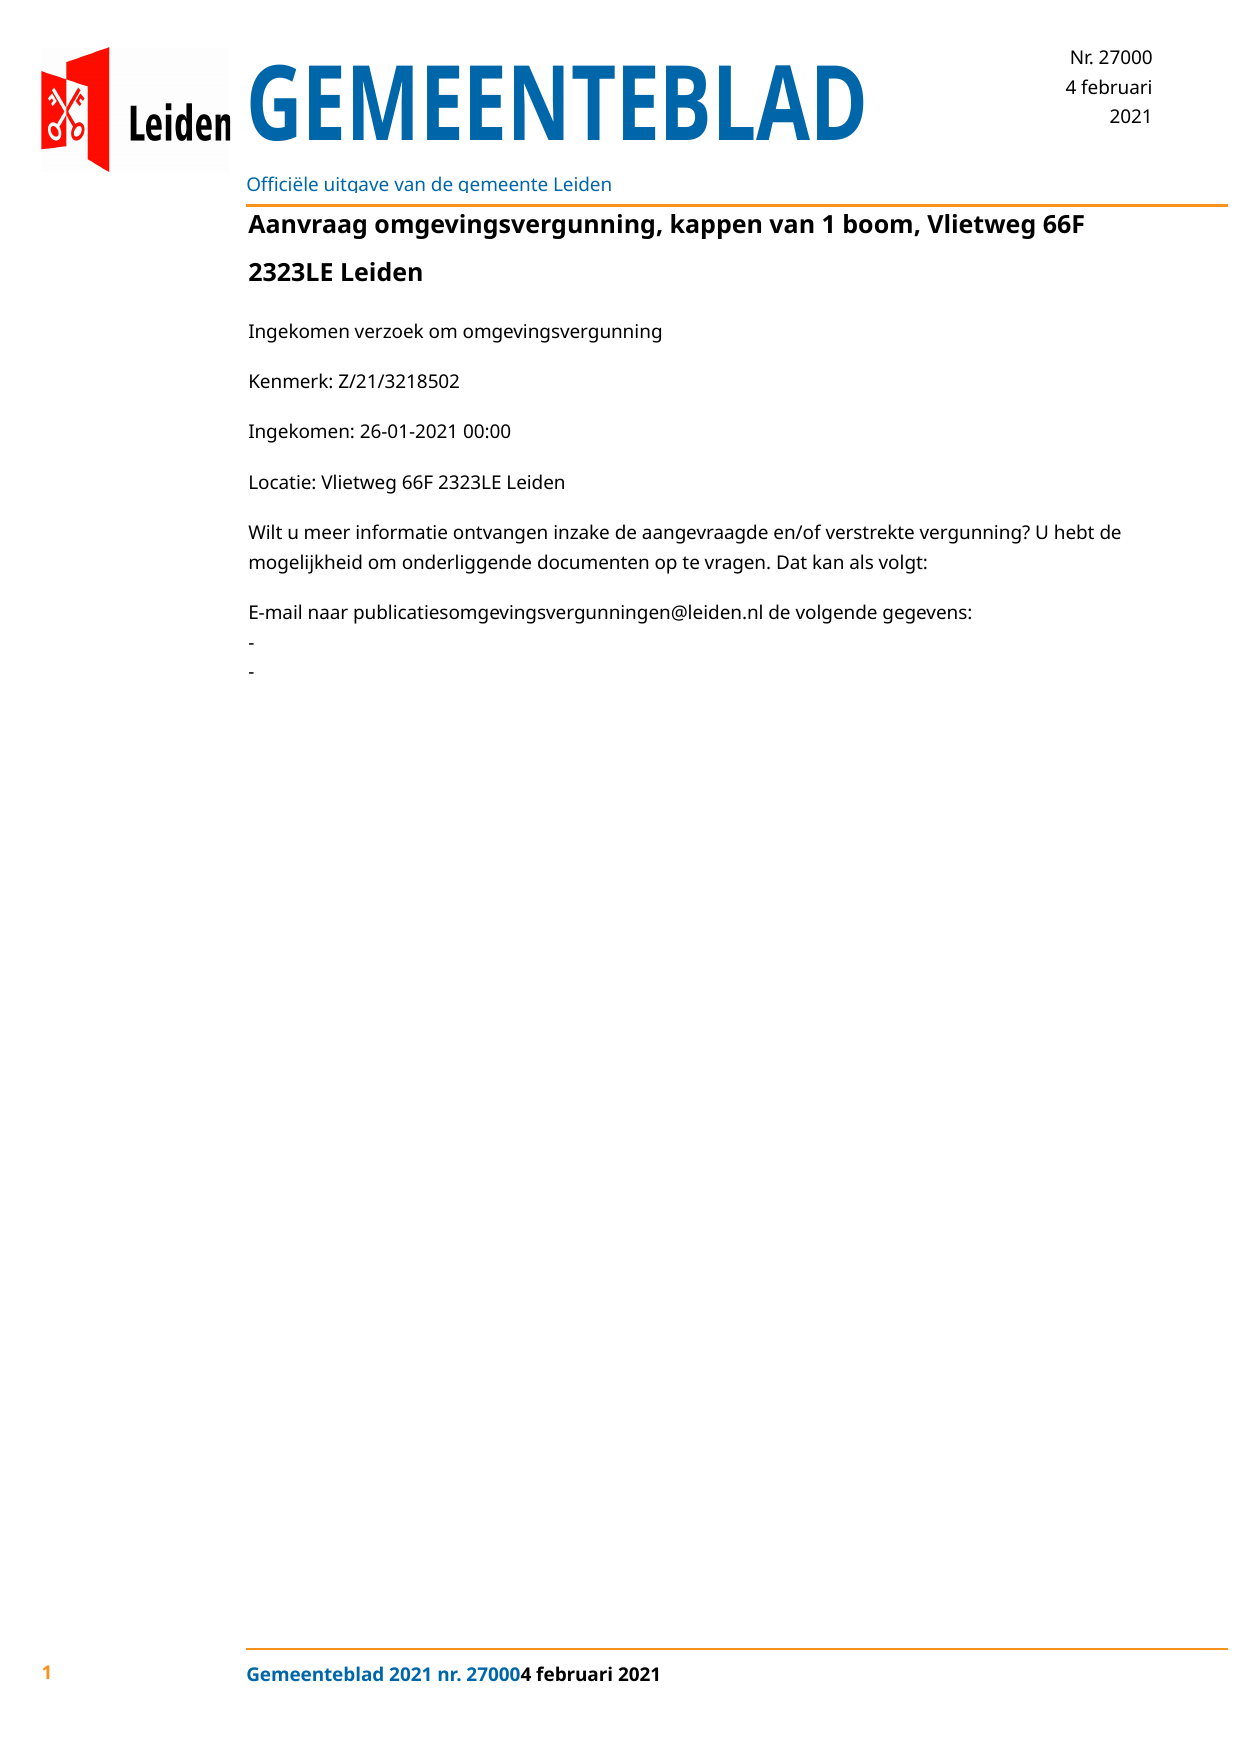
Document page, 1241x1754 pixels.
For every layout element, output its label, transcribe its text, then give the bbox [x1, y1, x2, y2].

picture [41, 47, 231, 172]
text Ingekomen verzoek om omgevingsvergunning [248, 318, 1152, 344]
text Ingekomen: 26-01-2021 00:00 [248, 419, 1152, 444]
text Kenmerk: Z/21/3218502 [248, 368, 1152, 394]
text E-mail naar publicatiesomgevingsvergunningen@leiden.nl de volgende gegevens: [248, 599, 1152, 625]
text Wilt u meer informatie ontvangen inzake de aangevraagde en/of verstrekte vergunning? U hebt de mogelijkheid om onderliggende documenten op te vragen. Dat kan als volgt: [248, 519, 1152, 575]
text Locatie: Vlietweg 66F 2323LE Leiden [248, 469, 1152, 495]
text Aanvraag omgevingsvergunning, kappen van 1 boom, Vlietweg 66F 2323LE Leiden [248, 207, 1152, 288]
